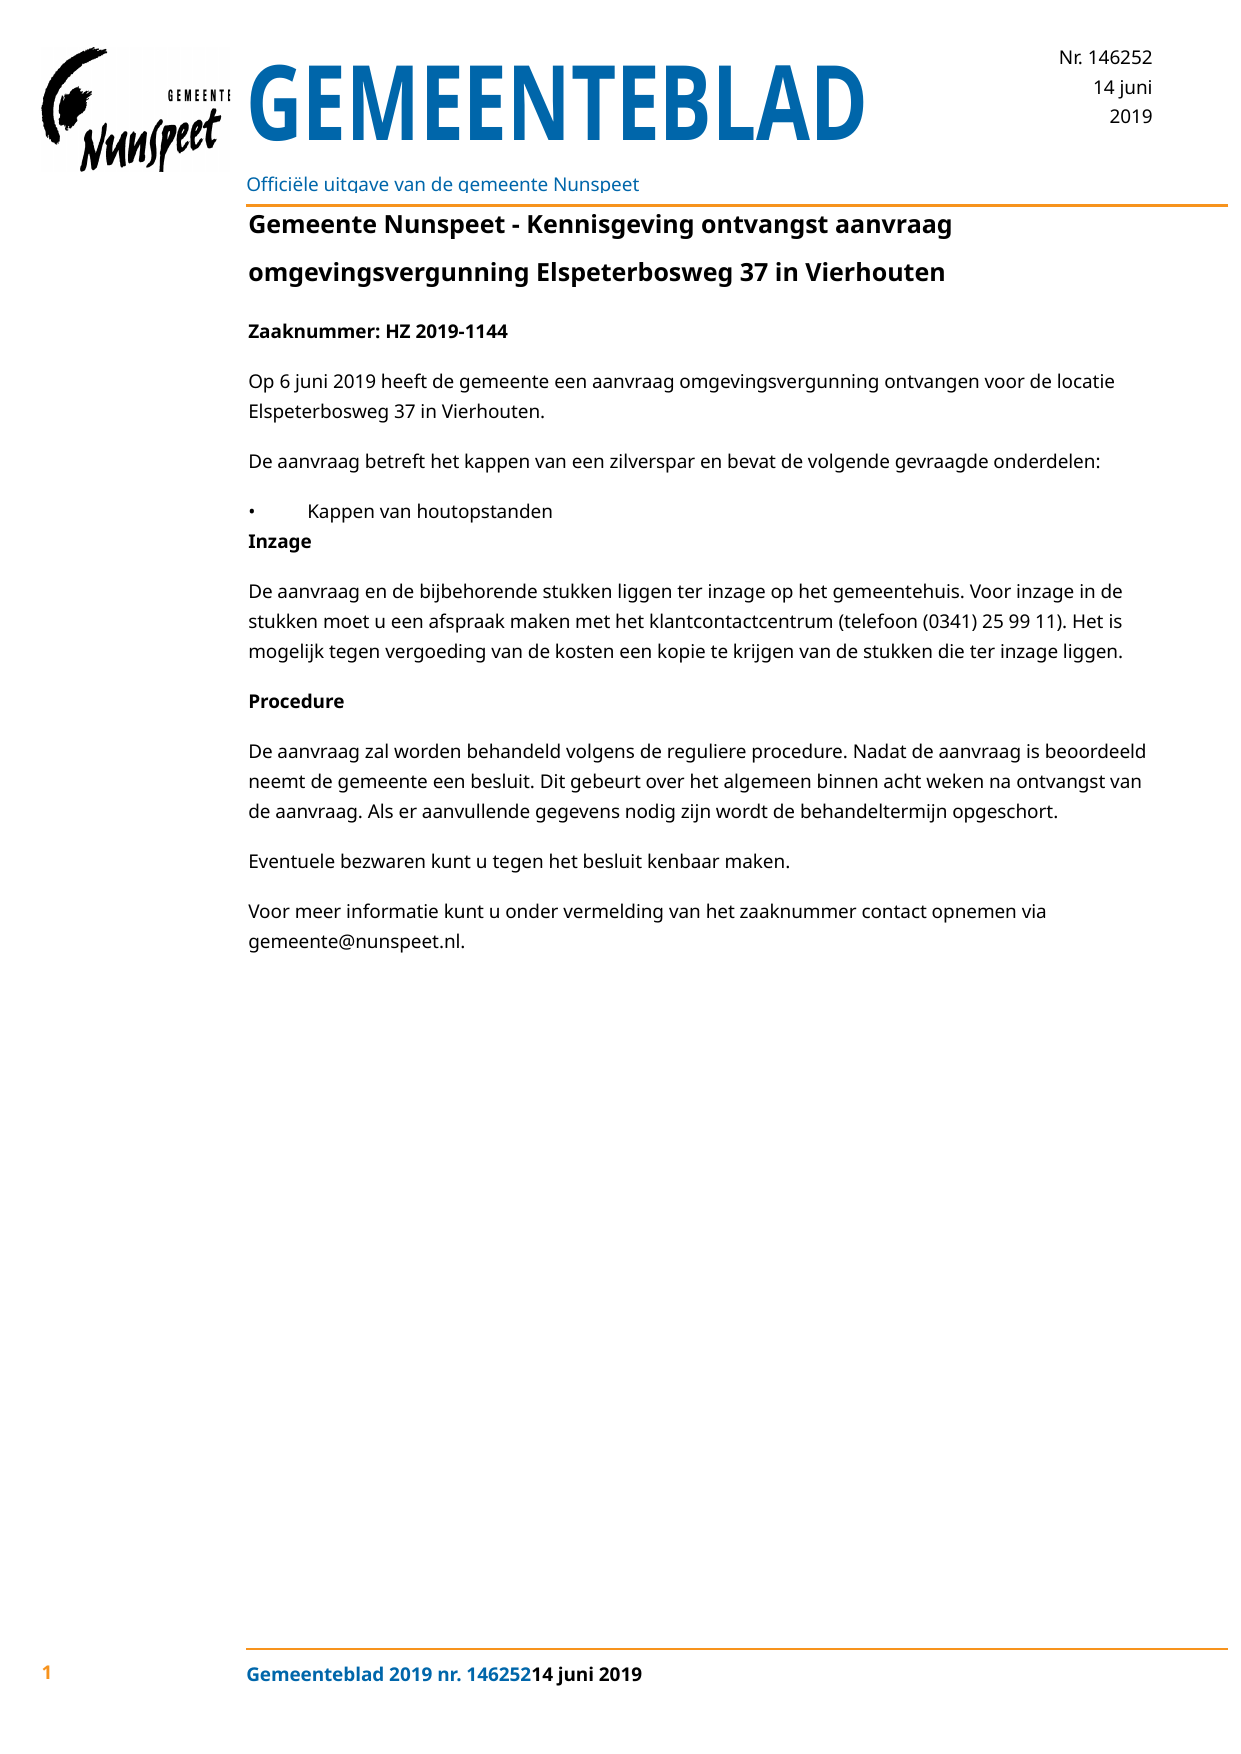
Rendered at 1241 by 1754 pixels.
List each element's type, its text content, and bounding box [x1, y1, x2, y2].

list Kappen van houtopstanden [248, 499, 1152, 524]
text Op 6 juni 2019 heeft de gemeente een aanvraag omgevingsvergunning ontvangen voor de locatie Elspeterbosweg 37 in Vierhouten. [248, 368, 1152, 424]
text Gemeente Nunspeet - Kennisgeving ontvangst aanvraag omgevingsvergunning Elspeterbosweg 37 in Vierhouten [248, 207, 1152, 288]
text Voor meer informatie kunt u onder vermelding van het zaaknummer contact opnemen via gemeente@nunspeet.nl. [248, 899, 1152, 954]
text De aanvraag betreft het kappen van een zilverspar en bevat de volgende gevraagde onderdelen: [248, 448, 1152, 474]
text Eventuele bezwaren kunt u tegen het besluit kenbaar maken. [248, 848, 1152, 874]
text De aanvraag zal worden behandeld volgens de reguliere procedure. Nadat de aanvraag is beoordeeld neemt de gemeente een besluit. Dit gebeurt over het algemeen binnen acht weken na ontvangst van de aanvraag. Als er aanvullende gegevens nodig zijn wordt de behandeltermijn opgeschort. [248, 739, 1152, 824]
picture [41, 47, 231, 172]
text Zaaknummer: HZ 2019-1144 [248, 318, 1152, 344]
text Procedure [248, 688, 1152, 714]
text De aanvraag en de bijbehorende stukken liggen ter inzage op het gemeentehuis. Voor inzage in de stukken moet u een afspraak maken met het klantcontactcentrum (telefoon (0341) 25 99 11). Het is mogelijk tegen vergoeding van de kosten een kopie te krijgen van de stukken die ter inzage liggen. [248, 579, 1152, 664]
text Inzage [248, 528, 1152, 554]
